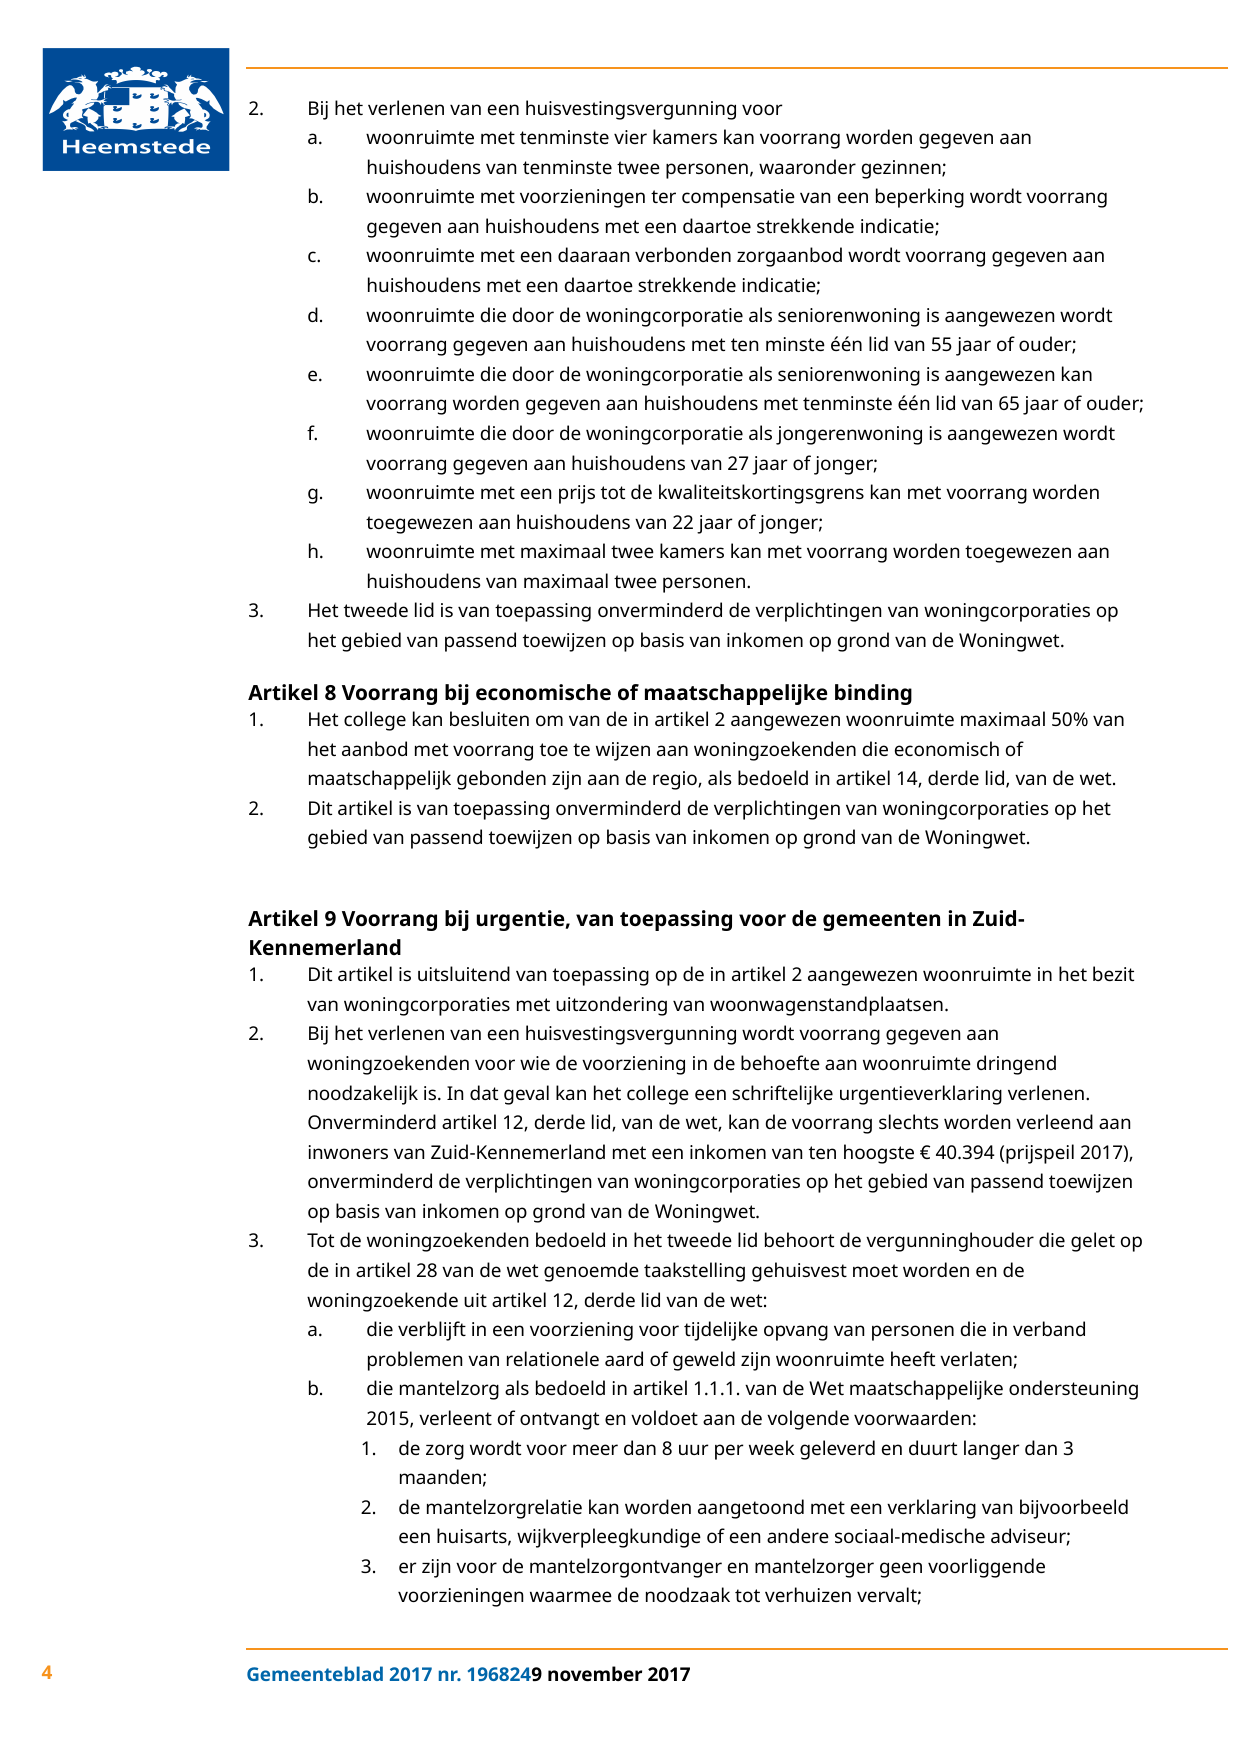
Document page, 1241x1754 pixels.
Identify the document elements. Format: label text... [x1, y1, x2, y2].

list de zorg wordt voor meer dan 8 uur per week geleverd en duurt langer dan 3 maanden; [361, 1435, 1152, 1490]
list woonruimte die door de woningcorporatie als seniorenwoning is aangewezen wordt voorrang gegeven aan huishoudens met ten minste één lid van 55 jaar of ouder; [307, 302, 1152, 357]
text Artikel 8 Voorrang bij economische of maatschappelijke binding [248, 678, 1152, 706]
list Dit artikel is uitsluitend van toepassing op de in artikel 2 aangewezen woonruimte in het bezit van woningcorporaties met uitzondering van woonwagenstandplaatsen. [248, 961, 1152, 1017]
list Bij het verlenen van een huisvestingsvergunning wordt voorrang gegeven aan woningzoekenden voor wie de voorziening in de behoefte aan woonruimte dringend noodzakelijk is. In dat geval kan het college een schriftelijke urgentieverklaring verlenen. Onverminderd artikel 12, derde lid, van de wet, kan de voorrang slechts worden verleend aan inwoners van Zuid-Kennemerland met een inkomen van ten hoogste € 40.394 (prijspeil 2017), onverminderd de verplichtingen van woningcorporaties op het gebied van passend toewijzen op basis van inkomen op grond van de Woningwet. [248, 1021, 1152, 1224]
picture [41, 47, 231, 172]
list die verblijft in een voorziening voor tijdelijke opvang van personen die in verband problemen van relationele aard of geweld zijn woonruimte heeft verlaten; [307, 1316, 1152, 1372]
list woonruimte met tenminste vier kamers kan voorrang worden gegeven aan huishoudens van tenminste twee personen, waaronder gezinnen; [307, 124, 1152, 180]
text Artikel 9 Voorrang bij urgentie, van toepassing voor de gemeenten in Zuid-Kennemerland [248, 904, 1152, 961]
list woonruimte met een daaraan verbonden zorgaanbod wordt voorrang gegeven aan huishoudens met een daartoe strekkende indicatie; [307, 243, 1152, 298]
list Bij het verlenen van een huisvestingsvergunning voor [248, 95, 1152, 121]
list die mantelzorg als bedoeld in artikel 1.1.1. van de Wet maatschappelijke ondersteuning 2015, verleent of ontvangt en voldoet aan de volgende voorwaarden: [307, 1376, 1152, 1431]
list Dit artikel is van toepassing onverminderd de verplichtingen van woningcorporaties op het gebied van passend toewijzen op basis van inkomen op grond van de Woningwet. [248, 795, 1152, 850]
list woonruimte die door de woningcorporatie als jongerenwoning is aangewezen wordt voorrang gegeven aan huishoudens van 27 jaar of jonger; [307, 420, 1152, 476]
list woonruimte met maximaal twee kamers kan met voorrang worden toegewezen aan huishoudens van maximaal twee personen. [307, 538, 1152, 594]
list woonruimte die door de woningcorporatie als seniorenwoning is aangewezen kan voorrang worden gegeven aan huishoudens met tenminste één lid van 65 jaar of ouder; [307, 361, 1152, 416]
list de mantelzorgrelatie kan worden aangetoond met een verklaring van bijvoorbeeld een huisarts, wijkverpleegkundige of een andere sociaal-medische adviseur; [361, 1494, 1152, 1549]
list woonruimte met voorzieningen ter compensatie van een beperking wordt voorrang gegeven aan huishoudens met een daartoe strekkende indicatie; [307, 183, 1152, 239]
list Het college kan besluiten om van de in artikel 2 aangewezen woonruimte maximaal 50% van het aanbod met voorrang toe te wijzen aan woningzoekenden die economisch of maatschappelijk gebonden zijn aan de regio, als bedoeld in artikel 14, derde lid, van de wet. [248, 706, 1152, 791]
list Tot de woningzoekenden bedoeld in het tweede lid behoort de vergunninghouder die gelet op de in artikel 28 van de wet genoemde taakstelling gehuisvest moet worden en de woningzoekende uit artikel 12, derde lid van de wet: [248, 1228, 1152, 1312]
list er zijn voor de mantelzorgontvanger en mantelzorger geen voorliggende voorzieningen waarmee de noodzaak tot verhuizen vervalt; [361, 1553, 1152, 1608]
list woonruimte met een prijs tot de kwaliteitskortingsgrens kan met voorrang worden toegewezen aan huishoudens van 22 jaar of jonger; [307, 479, 1152, 535]
list Het tweede lid is van toepassing onverminderd de verplichtingen van woningcorporaties op het gebied van passend toewijzen op basis van inkomen op grond van de Woningwet. [248, 598, 1152, 653]
